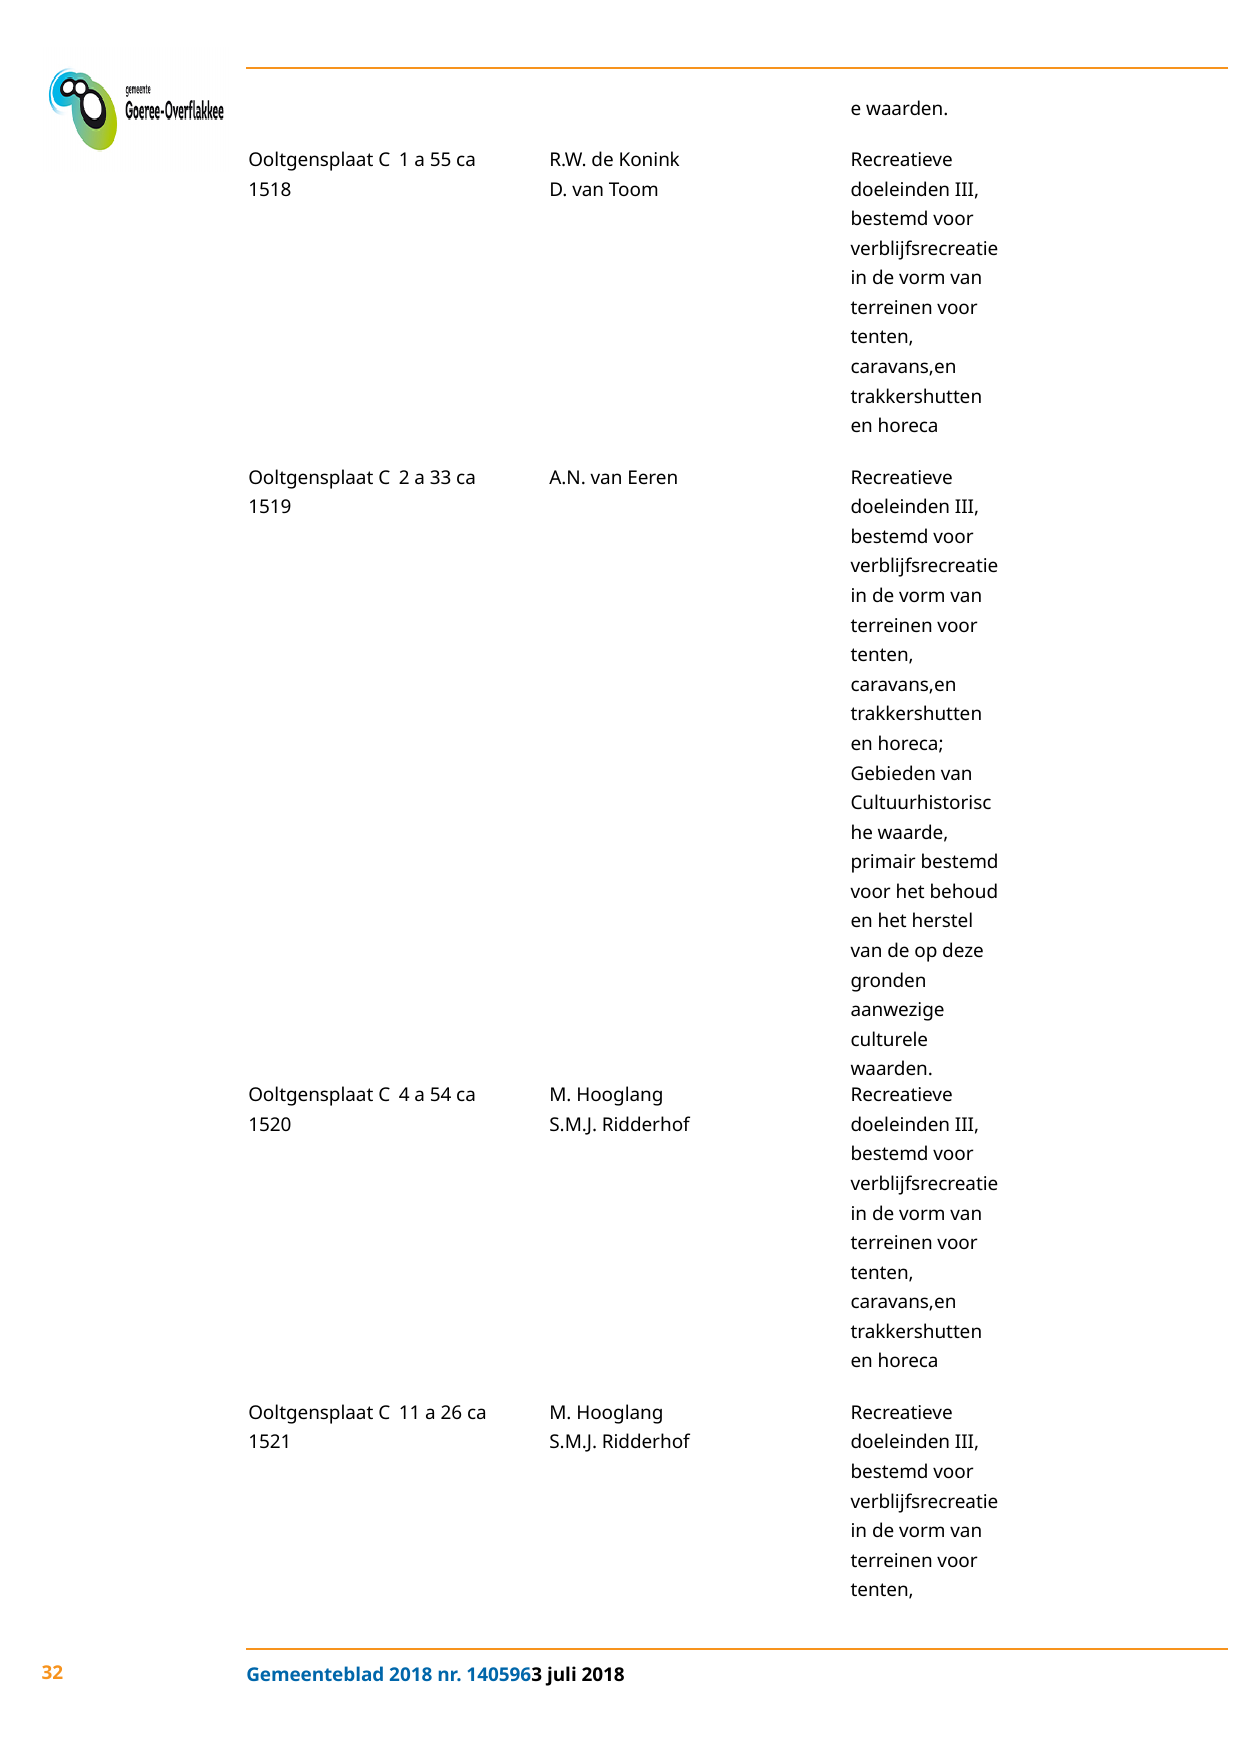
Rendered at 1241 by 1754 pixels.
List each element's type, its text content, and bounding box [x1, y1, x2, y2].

table_cell [248, 1373, 398, 1399]
table_cell Recreatieve doeleinden III, bestemd voor verblijfsrecreatie in de vorm van terreinen voor tenten, caravans,en trakkershutten en horeca [850, 146, 1001, 438]
table_cell [700, 1399, 850, 1602]
table_cell A.N. van Eeren [549, 464, 700, 1081]
table_cell [700, 95, 850, 121]
table_cell M. Hooglang S.M.J. Ridderhof [549, 1399, 700, 1602]
table_cell [700, 146, 850, 438]
table_cell [700, 464, 850, 1081]
table_cell R.W. de Konink D. van Toom [549, 146, 700, 438]
table_cell [248, 438, 398, 464]
table_cell [399, 95, 549, 121]
table_cell [549, 95, 700, 121]
table_cell [1001, 464, 1152, 1081]
picture [41, 47, 231, 172]
table_cell e waarden. [850, 95, 1001, 121]
table_cell 1 a 55 ca [399, 146, 549, 438]
table_cell 4 a 54 ca [399, 1081, 549, 1373]
table_cell Recreatieve doeleinden III, bestemd voor verblijfsrecreatie in de vorm van terreinen voor tenten, caravans,en trakkershutten en horeca; Gebieden van Cultuurhistorische waarde, primair bestemd voor het behoud en het herstel van de op deze gronden aanwezige culturele waarden. [850, 464, 1001, 1081]
table_cell Ooltgensplaat C 1518 [248, 146, 398, 438]
table_cell Ooltgensplaat C 1521 [248, 1399, 398, 1602]
table_cell 11 a 26 ca [399, 1399, 549, 1602]
table_cell [700, 1081, 850, 1373]
table_cell Recreatieve doeleinden III, bestemd voor verblijfsrecreatie in de vorm van terreinen voor tenten, caravans,en trakkershutten en horeca [850, 1081, 1001, 1373]
table_cell Ooltgensplaat C 1520 [248, 1081, 398, 1373]
table_cell [1001, 1081, 1152, 1373]
table_cell [248, 121, 398, 146]
table_cell [1001, 146, 1152, 438]
table_cell Ooltgensplaat C 1519 [248, 464, 398, 1081]
table_cell Recreatieve doeleinden III, bestemd voor verblijfsrecreatie in de vorm van terreinen voor tenten, [850, 1399, 1001, 1602]
table_cell [248, 95, 398, 121]
table_cell 2 a 33 ca [399, 464, 549, 1081]
table_cell M. Hooglang S.M.J. Ridderhof [549, 1081, 700, 1373]
table_cell [1001, 95, 1152, 121]
table_cell [1001, 1399, 1152, 1602]
